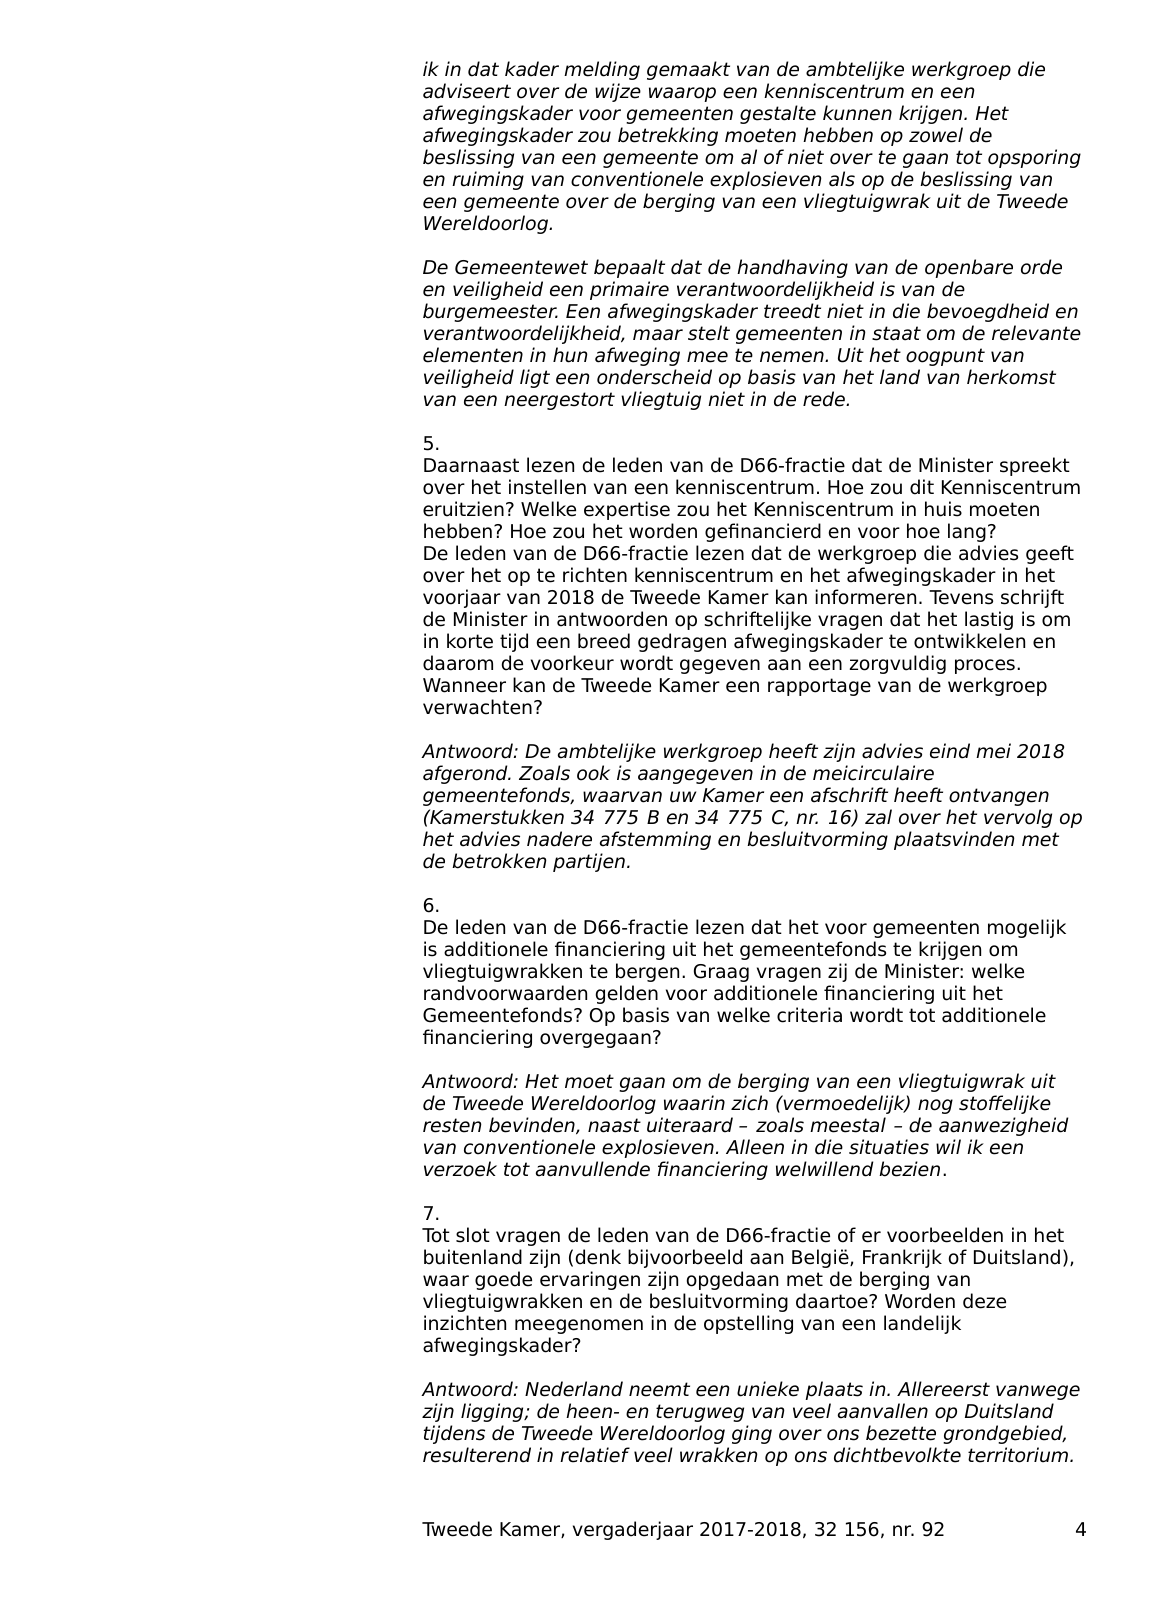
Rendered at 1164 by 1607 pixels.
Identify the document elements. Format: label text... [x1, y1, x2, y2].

text De Gemeentewet bepaalt dat de handhaving van de openbare orde en veiligheid een primaire verantwoordelijkheid is van de burgemeester. Een afwegingskader treedt niet in die bevoegdheid en verantwoordelijkheid, maar stelt gemeenten in staat om de relevante elementen in hun afweging mee te nemen. Uit het oogpunt van veiligheid ligt een onderscheid op basis van het land van herkomst van een neergestort vliegtuig niet in de rede. [422, 257, 1087, 411]
text De leden van de D66-fractie lezen dat de werkgroep die advies geeft over het op te richten kenniscentrum en het afwegingskader in het voorjaar van 2018 de Tweede Kamer kan informeren. Tevens schrijft de Minister in antwoorden op schriftelijke vragen dat het lastig is om in korte tijd een breed gedragen afwegingskader te ontwikkelen en daarom de voorkeur wordt gegeven aan een zorgvuldig proces. Wanneer kan de Tweede Kamer een rapportage van de werkgroep verwachten? [422, 543, 1087, 719]
text Antwoord: Nederland neemt een unieke plaats in. Allereerst vanwege zijn ligging; de heen- en terugweg van veel aanvallen op Duitsland tijdens de Tweede Wereldoorlog ging over ons bezette grondgebied, resulterend in relatief veel wrakken op ons dichtbevolkte territorium. [422, 1379, 1087, 1467]
text Tot slot vragen de leden van de D66-fractie of er voorbeelden in het buitenland zijn (denk bijvoorbeeld aan België, Frankrijk of Duitsland), waar goede ervaringen zijn opgedaan met de berging van vliegtuigwrakken en de besluitvorming daartoe? Worden deze inzichten meegenomen in de opstelling van een landelijk afwegingskader? [422, 1225, 1087, 1357]
text 7. [422, 1203, 1087, 1225]
text De leden van de D66-fractie lezen dat het voor gemeenten mogelijk is additionele financiering uit het gemeentefonds te krijgen om vliegtuigwrakken te bergen. Graag vragen zij de Minister: welke randvoorwaarden gelden voor additionele financiering uit het Gemeentefonds? Op basis van welke criteria wordt tot additionele financiering overgegaan? [422, 917, 1087, 1049]
text Daarnaast lezen de leden van de D66-fractie dat de Minister spreekt over het instellen van een kenniscentrum. Hoe zou dit Kenniscentrum eruitzien? Welke expertise zou het Kenniscentrum in huis moeten hebben? Hoe zou het worden gefinancierd en voor hoe lang? [422, 455, 1087, 543]
text ik in dat kader melding gemaakt van de ambtelijke werkgroep die adviseert over de wijze waarop een kenniscentrum en een afwegingskader voor gemeenten gestalte kunnen krijgen. Het afwegingskader zou betrekking moeten hebben op zowel de beslissing van een gemeente om al of niet over te gaan tot opsporing en ruiming van conventionele explosieven als op de beslissing van een gemeente over de berging van een vliegtuigwrak uit de Tweede Wereldoorlog. [422, 59, 1087, 235]
text Antwoord: De ambtelijke werkgroep heeft zijn advies eind mei 2018 afgerond. Zoals ook is aangegeven in de meicirculaire gemeentefonds, waarvan uw Kamer een afschrift heeft ontvangen (Kamerstukken 34 775 B en 34 775 C, nr. 16) zal over het vervolg op het advies nadere afstemming en besluitvorming plaatsvinden met de betrokken partijen. [422, 741, 1087, 873]
text Antwoord: Het moet gaan om de berging van een vliegtuigwrak uit de Tweede Wereldoorlog waarin zich (vermoedelijk) nog stoffelijke resten bevinden, naast uiteraard – zoals meestal – de aanwezigheid van conventionele explosieven. Alleen in die situaties wil ik een verzoek tot aanvullende financiering welwillend bezien. [422, 1071, 1087, 1181]
text 5. [422, 433, 1087, 455]
text 6. [422, 895, 1087, 917]
